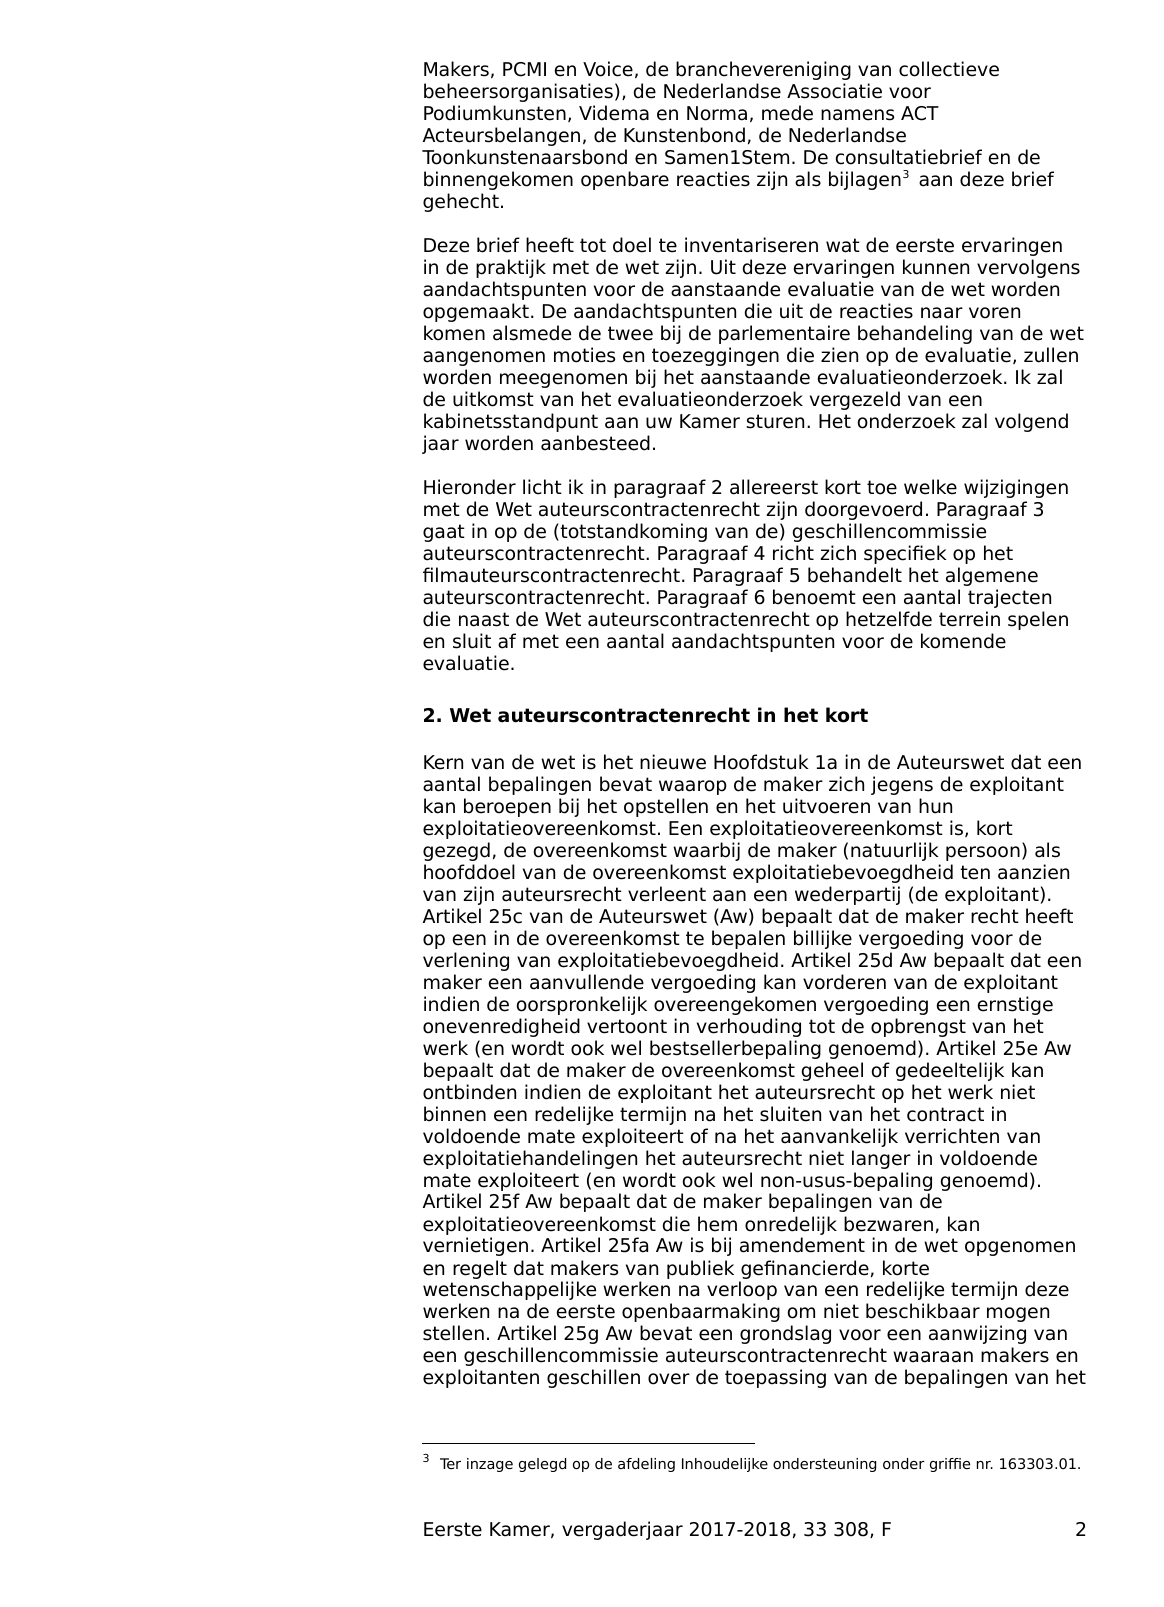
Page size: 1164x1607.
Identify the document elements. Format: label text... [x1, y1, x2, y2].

text Makers, PCMI en Voice, de branchevereniging van collectieve beheersorganisaties), de Nederlandse Associatie voor Podiumkunsten, Videma en Norma, mede namens ACT Acteursbelangen, de Kunstenbond, de Nederlandse Toonkunstenaarsbond en Samen1Stem. De consultatiebrief en de binnengekomen openbare reacties zijn als bijlagen aan deze brief gehecht. [422, 59, 1087, 213]
text Deze brief heeft tot doel te inventariseren wat de eerste ervaringen in de praktijk met de wet zijn. Uit deze ervaringen kunnen vervolgens aandachtspunten voor de aanstaande evaluatie van de wet worden opgemaakt. De aandachtspunten die uit de reacties naar voren komen alsmede de twee bij de parlementaire behandeling van de wet aangenomen moties en toezeggingen die zien op de evaluatie, zullen worden meegenomen bij het aanstaande evaluatieonderzoek. Ik zal de uitkomst van het evaluatieonderzoek vergezeld van een kabinetsstandpunt aan uw Kamer sturen. Het onderzoek zal volgend jaar worden aanbesteed. [422, 235, 1087, 455]
text Ter inzage gelegd op de afdeling Inhoudelijke ondersteuning onder griffie nr. 163303.01. [422, 1452, 1087, 1474]
text Hieronder licht ik in paragraaf 2 allereerst kort toe welke wijzigingen met de Wet auteurscontractenrecht zijn doorgevoerd. Paragraaf 3 gaat in op de (totstandkoming van de) geschillencommissie auteurscontractenrecht. Paragraaf 4 richt zich specifiek op het filmauteurscontractenrecht. Paragraaf 5 behandelt het algemene auteurscontractenrecht. Paragraaf 6 benoemt een aantal trajecten die naast de Wet auteurscontractenrecht op hetzelfde terrein spelen en sluit af met een aantal aandachtspunten voor de komende evaluatie. [422, 477, 1087, 675]
text Kern van de wet is het nieuwe Hoofdstuk 1a in de Auteurswet dat een aantal bepalingen bevat waarop de maker zich jegens de exploitant kan beroepen bij het opstellen en het uitvoeren van hun exploitatieovereenkomst. Een exploitatieovereenkomst is, kort gezegd, de overeenkomst waarbij de maker (natuurlijk persoon) als hoofddoel van de overeenkomst exploitatiebevoegdheid ten aanzien van zijn auteursrecht verleent aan een wederpartij (de exploitant). Artikel 25c van de Auteurswet (Aw) bepaalt dat de maker recht heeft op een in de overeenkomst te bepalen billijke vergoeding voor de verlening van exploitatiebevoegdheid. Artikel 25d Aw bepaalt dat een maker een aanvullende vergoeding kan vorderen van de exploitant indien de oorspronkelijk overeengekomen vergoeding een ernstige onevenredigheid vertoont in verhouding tot de opbrengst van het werk (en wordt ook wel bestsellerbepaling genoemd). Artikel 25e Aw bepaalt dat de maker de overeenkomst geheel of gedeeltelijk kan ontbinden indien de exploitant het auteursrecht op het werk niet binnen een redelijke termijn na het sluiten van het contract in voldoende mate exploiteert of na het aanvankelijk verrichten van exploitatiehandelingen het auteursrecht niet langer in voldoende mate exploiteert (en wordt ook wel non-usus-bepaling genoemd). Artikel 25f Aw bepaalt dat de maker bepalingen van de exploitatieovereenkomst die hem onredelijk bezwaren, kan vernietigen. Artikel 25fa Aw is bij amendement in de wet opgenomen en regelt dat makers van publiek gefinancierde, korte wetenschappelijke werken na verloop van een redelijke termijn deze werken na de eerste openbaarmaking om niet beschikbaar mogen stellen. Artikel 25g Aw bevat een grondslag voor een aanwijzing van een geschillencommissie auteurscontractenrecht waaraan makers en exploitanten geschillen over de toepassing van de bepalingen van het [422, 752, 1087, 1389]
subtitle 2. Wet auteurscontractenrecht in het kort [422, 705, 1087, 727]
